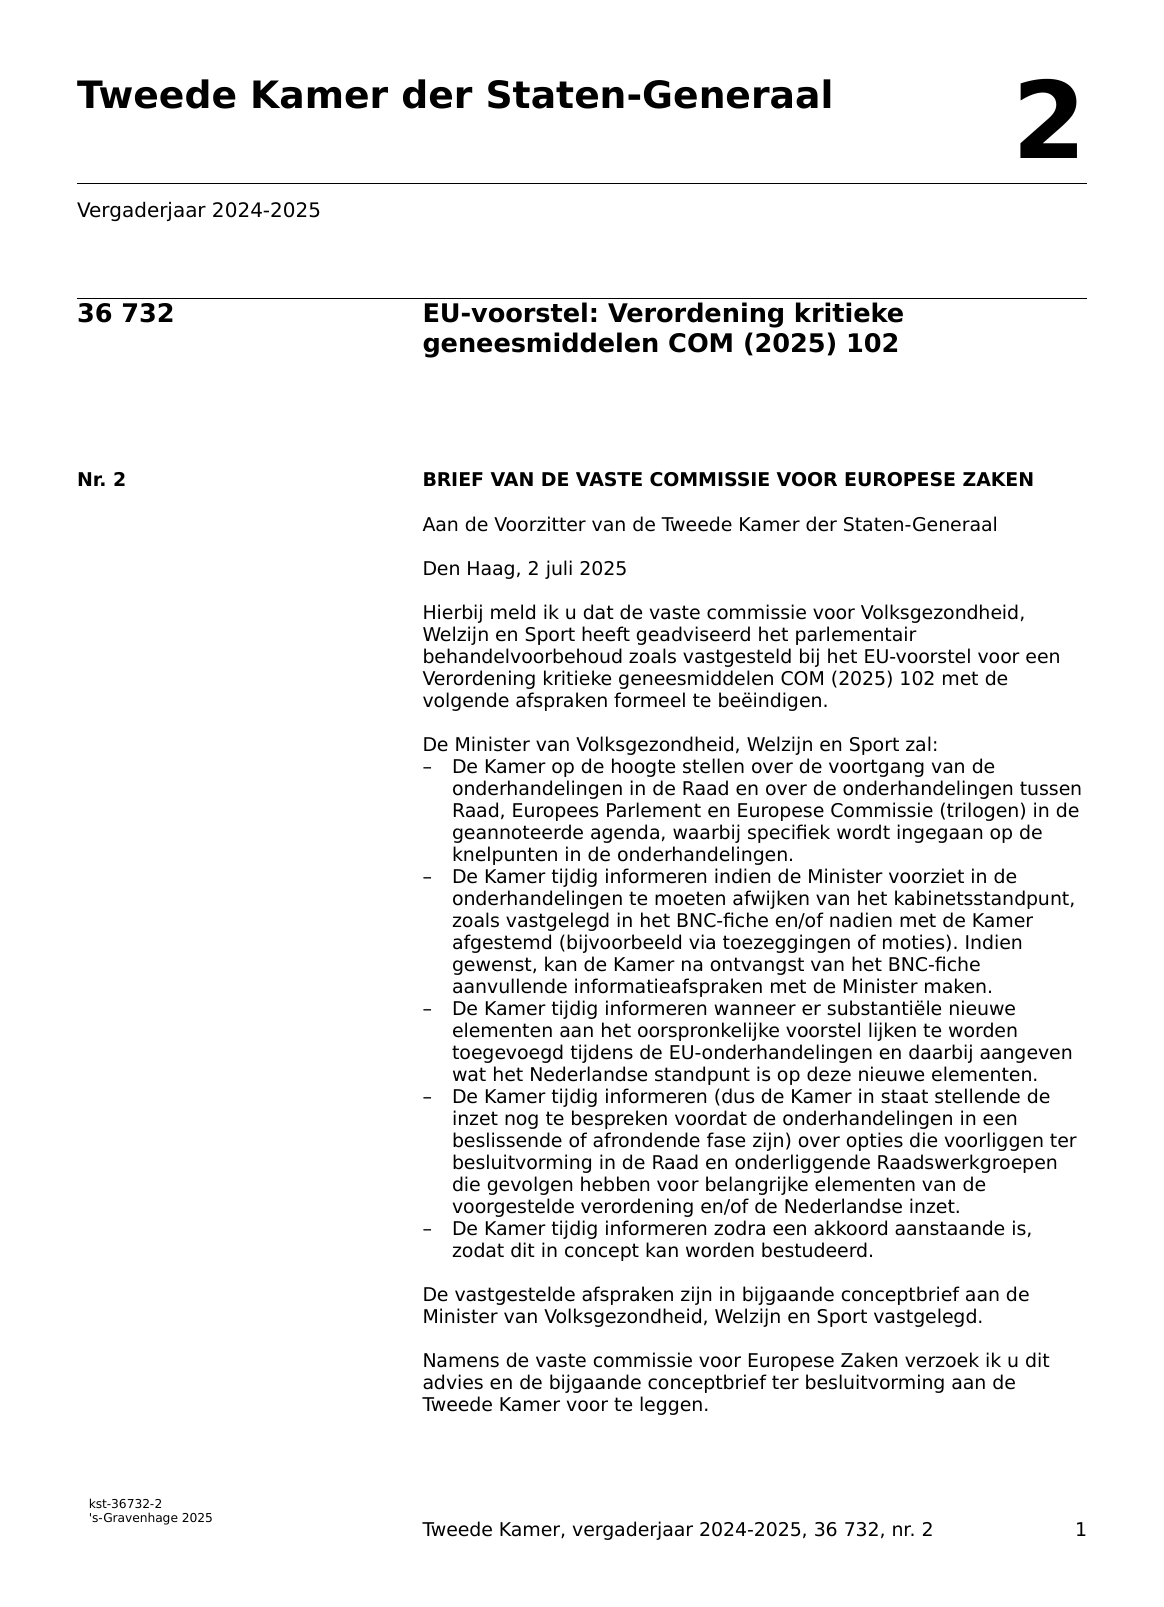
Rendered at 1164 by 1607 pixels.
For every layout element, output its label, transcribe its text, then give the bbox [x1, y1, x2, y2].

table_header Tweede Kamer der Staten-Generaal [77, 59, 886, 183]
text – De Kamer tijdig informeren indien de Minister voorziet in de onderhandelingen te moeten afwijken van het kabinetsstandpunt, zoals vastgelegd in het BNC-fiche en/of nadien met de Kamer afgestemd (bijvoorbeeld via toezeggingen of moties). Indien gewenst, kan de Kamer na ontvangst van het BNC-fiche aanvullende informatieafspraken met de Minister maken. [422, 866, 1087, 998]
text Den Haag, 2 juli 2025 [422, 558, 1087, 580]
text – De Kamer tijdig informeren (dus de Kamer in staat stellende de inzet nog te bespreken voordat de onderhandelingen in een beslissende of afrondende fase zijn) over opties die voorliggen ter besluitvorming in de Raad en onderliggende Raadswerkgroepen die gevolgen hebben voor belangrijke elementen van de voorgestelde verordening en/of de Nederlandse inzet. [422, 1086, 1087, 1217]
text – De Kamer op de hoogte stellen over de voortgang van de onderhandelingen in de Raad en over de onderhandelingen tussen Raad, Europees Parlement en Europese Commissie (trilogen) in de geannoteerde agenda, waarbij specifiek wordt ingegaan op de knelpunten in de onderhandelingen. [422, 756, 1087, 866]
subtitle 36 732 EU-voorstel: Verordening kritieke geneesmiddelen COM (2025) 102 [77, 299, 1087, 358]
text kst-36732-2 [88, 1497, 323, 1511]
table_header 2 [886, 59, 1087, 183]
text 's-Gravenhage 2025 [88, 1511, 323, 1525]
text Hierbij meld ik u dat de vaste commissie voor Volksgezondheid, Welzijn en Sport heeft geadviseerd het parlementair behandelvoorbehoud zoals vastgesteld bij het EU-voorstel voor een Verordening kritieke geneesmiddelen COM (2025) 102 met de volgende afspraken formeel te beëindigen. [422, 602, 1087, 712]
text – De Kamer tijdig informeren zodra een akkoord aanstaande is, zodat dit in concept kan worden bestudeerd. [422, 1217, 1087, 1261]
text Namens de vaste commissie voor Europese Zaken verzoek ik u dit advies en de bijgaande conceptbrief ter besluitvorming aan de Tweede Kamer voor te leggen. [422, 1350, 1087, 1416]
text – De Kamer tijdig informeren wanneer er substantiële nieuwe elementen aan het oorspronkelijke voorstel lijken te worden toegevoegd tijdens de EU-onderhandelingen en daarbij aangeven wat het Nederlandse standpunt is op deze nieuwe elementen. [422, 998, 1087, 1086]
text De vastgestelde afspraken zijn in bijgaande conceptbrief aan de Minister van Volksgezondheid, Welzijn en Sport vastgelegd. [422, 1284, 1087, 1328]
text De Minister van Volksgezondheid, Welzijn en Sport zal: [422, 734, 1087, 756]
table_cell Vergaderjaar 2024-2025 [77, 184, 1087, 298]
subtitle Nr. 2 BRIEF VAN DE VASTE COMMISSIE VOOR EUROPESE ZAKEN [77, 469, 1087, 491]
text Aan de Voorzitter van de Tweede Kamer der Staten-Generaal [422, 513, 1087, 536]
